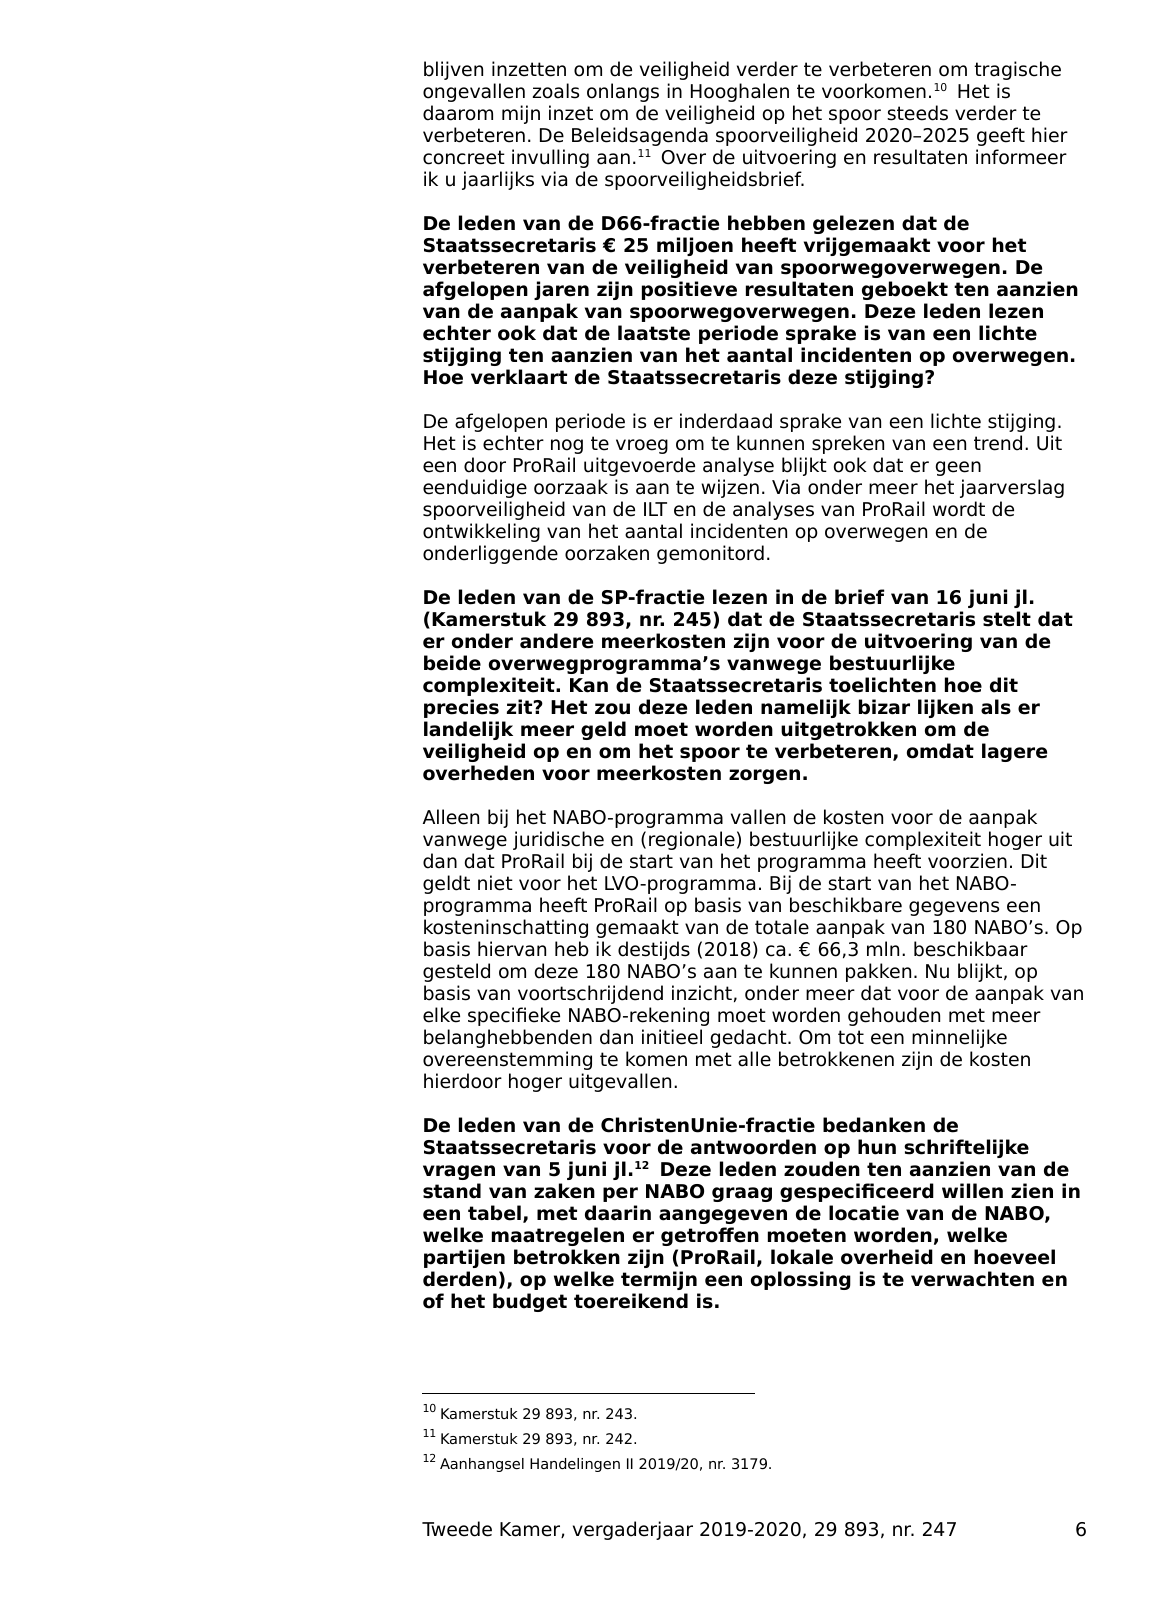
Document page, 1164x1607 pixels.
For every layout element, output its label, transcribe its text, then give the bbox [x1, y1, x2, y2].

text blijven inzetten om de veiligheid verder te verbeteren om tragische ongevallen zoals onlangs in Hooghalen te voorkomen. Het is daarom mijn inzet om de veiligheid op het spoor steeds verder te verbeteren. De Beleidsagenda spoorveiligheid 2020–2025 geeft hier concreet invulling aan. Over de uitvoering en resultaten informeer ik u jaarlijks via de spoorveiligheidsbrief. [422, 59, 1087, 191]
text De leden van de SP-fractie lezen in de brief van 16 juni jl. (Kamerstuk 29 893, nr. 245) dat de Staatssecretaris stelt dat er onder andere meerkosten zijn voor de uitvoering van de beide overwegprogramma’s vanwege bestuurlijke complexiteit. Kan de Staatssecretaris toelichten hoe dit precies zit? Het zou deze leden namelijk bizar lijken als er landelijk meer geld moet worden uitgetrokken om de veiligheid op en om het spoor te verbeteren, omdat lagere overheden voor meerkosten zorgen. [422, 587, 1087, 785]
text Kamerstuk 29 893, nr. 242. [422, 1427, 1087, 1449]
text Alleen bij het NABO-programma vallen de kosten voor de aanpak vanwege juridische en (regionale) bestuurlijke complexiteit hoger uit dan dat ProRail bij de start van het programma heeft voorzien. Dit geldt niet voor het LVO-programma. Bij de start van het NABO-programma heeft ProRail op basis van beschikbare gegevens een kosteninschatting gemaakt van de totale aanpak van 180 NABO’s. Op basis hiervan heb ik destijds (2018) ca. € 66,3 mln. beschikbaar gesteld om deze 180 NABO’s aan te kunnen pakken. Nu blijkt, op basis van voortschrijdend inzicht, onder meer dat voor de aanpak van elke specifieke NABO-rekening moet worden gehouden met meer belanghebbenden dan initieel gedacht. Om tot een minnelijke overeenstemming te komen met alle betrokkenen zijn de kosten hierdoor hoger uitgevallen. [422, 807, 1087, 1093]
text Kamerstuk 29 893, nr. 243. [422, 1402, 1087, 1424]
text De afgelopen periode is er inderdaad sprake van een lichte stijging. Het is echter nog te vroeg om te kunnen spreken van een trend. Uit een door ProRail uitgevoerde analyse blijkt ook dat er geen eenduidige oorzaak is aan te wijzen. Via onder meer het jaarverslag spoorveiligheid van de ILT en de analyses van ProRail wordt de ontwikkeling van het aantal incidenten op overwegen en de onderliggende oorzaken gemonitord. [422, 411, 1087, 565]
text De leden van de D66-fractie hebben gelezen dat de Staatssecretaris € 25 miljoen heeft vrijgemaakt voor het verbeteren van de veiligheid van spoorwegoverwegen. De afgelopen jaren zijn positieve resultaten geboekt ten aanzien van de aanpak van spoorwegoverwegen. Deze leden lezen echter ook dat de laatste periode sprake is van een lichte stijging ten aanzien van het aantal incidenten op overwegen. Hoe verklaart de Staatssecretaris deze stijging? [422, 213, 1087, 389]
text De leden van de ChristenUnie-fractie bedanken de Staatssecretaris voor de antwoorden op hun schriftelijke vragen van 5 juni jl. Deze leden zouden ten aanzien van de stand van zaken per NABO graag gespecificeerd willen zien in een tabel, met daarin aangegeven de locatie van de NABO, welke maatregelen er getroffen moeten worden, welke partijen betrokken zijn (ProRail, lokale overheid en hoeveel derden), op welke termijn een oplossing is te verwachten en of het budget toereikend is. [422, 1115, 1087, 1313]
text Aanhangsel Handelingen II 2019/20, nr. 3179. [422, 1452, 1087, 1474]
